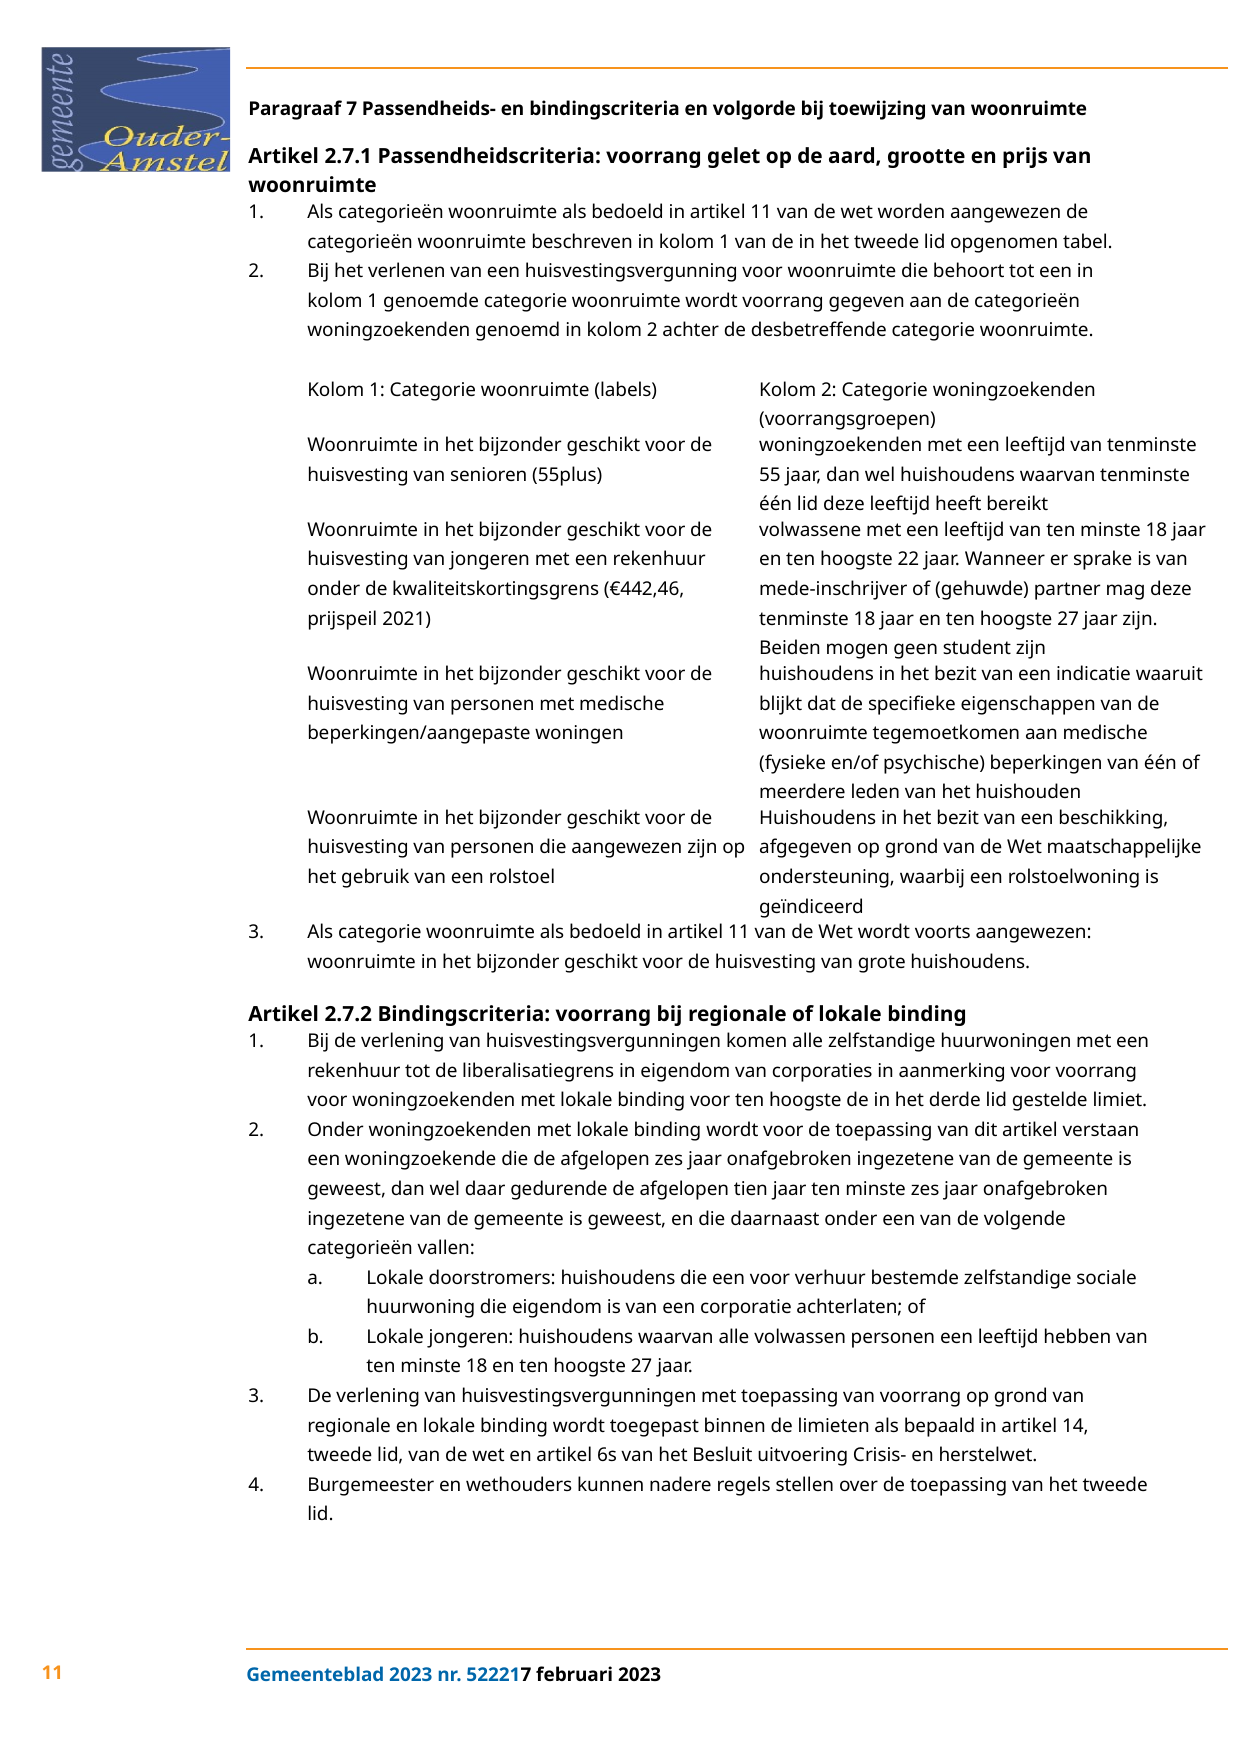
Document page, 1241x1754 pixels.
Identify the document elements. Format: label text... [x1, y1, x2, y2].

list De verlening van huisvestingsvergunningen met toepassing van voorrang op grond van regionale en lokale binding wordt toegepast binnen de limieten als bepaald in artikel 14, tweede lid, van de wet en artikel 6s van het Besluit uitvoering Crisis- en herstelwet. [248, 1382, 1152, 1467]
text Artikel 2.7.1 Passendheidscriteria: voorrang gelet op de aard, grootte en prijs van woonruimte [248, 141, 1152, 198]
list Lokale doorstromers: huishoudens die een voor verhuur bestemde zelfstandige sociale huurwoning die eigendom is van een corporatie achterlaten; of [307, 1264, 1152, 1319]
list Lokale jongeren: huishoudens waarvan alle volwassen personen een leeftijd hebben van ten minste 18 en ten hoogste 27 jaar. [307, 1323, 1152, 1378]
list Bij de verlening van huisvestingsvergunningen komen alle zelfstandige huurwoningen met een rekenhuur tot de liberalisatiegrens in eigendom van corporaties in aanmerking voor voorrang voor woningzoekenden met lokale binding voor ten hoogste de in het derde lid gestelde limiet. [248, 1027, 1152, 1112]
list Onder woningzoekenden met lokale binding wordt voor de toepassing van dit artikel verstaan een woningzoekende die de afgelopen zes jaar onafgebroken ingezetene van de gemeente is geweest, dan wel daar gedurende de afgelopen tien jaar ten minste zes jaar onafgebroken ingezetene van de gemeente is geweest, en die daarnaast onder een van de volgende categorieën vallen: [248, 1116, 1152, 1260]
table_cell huishoudens in het bezit van een indicatie waaruit blijkt dat de specifieke eigenschappen van de woonruimte tegemoetkomen aan medische (fysieke en/of psychische) beperkingen van één of meerdere leden van het huishouden [759, 660, 1211, 804]
table_cell Woonruimte in het bijzonder geschikt voor de huisvesting van senioren (55plus) [307, 431, 759, 516]
table_cell volwassene met een leeftijd van ten minste 18 jaar en ten hoogste 22 jaar. Wanneer er sprake is van mede-inschrijver of (gehuwde) partner mag deze tenminste 18 jaar en ten hoogste 27 jaar zijn. Beiden mogen geen student zijn [759, 516, 1211, 660]
table_cell Woonruimte in het bijzonder geschikt voor de huisvesting van personen met medische beperkingen/aangepaste woningen [307, 660, 759, 804]
picture [41, 47, 231, 172]
table_cell woningzoekenden met een leeftijd van tenminste 55 jaar, dan wel huishoudens waarvan tenminste één lid deze leeftijd heeft bereikt [759, 431, 1211, 516]
table_header Kolom 2: Categorie woningzoekenden (voorrangsgroepen) [759, 376, 1211, 431]
table_header Kolom 1: Categorie woonruimte (labels) [307, 376, 759, 431]
table_cell Woonruimte in het bijzonder geschikt voor de huisvesting van personen die aangewezen zijn op het gebruik van een rolstoel [307, 804, 759, 919]
list Bij het verlenen van een huisvestingsvergunning voor woonruimte die behoort tot een in kolom 1 genoemde categorie woonruimte wordt voorrang gegeven aan de categorieën woningzoekenden genoemd in kolom 2 achter de desbetreffende categorie woonruimte. [248, 257, 1152, 342]
text Paragraaf 7 Passendheids- en bindingscriteria en volgorde bij toewijzing van woonruimte [248, 95, 1152, 121]
list Als categorie woonruimte als bedoeld in artikel 11 van de Wet wordt voorts aangewezen: woonruimte in het bijzonder geschikt voor de huisvesting van grote huishoudens. [248, 919, 1152, 974]
text Artikel 2.7.2 Bindingscriteria: voorrang bij regionale of lokale binding [248, 999, 1152, 1027]
list Als categorieën woonruimte als bedoeld in artikel 11 van de wet worden aangewezen de categorieën woonruimte beschreven in kolom 1 van de in het tweede lid opgenomen tabel. [248, 198, 1152, 253]
table_cell Huishoudens in het bezit van een beschikking, afgegeven op grond van de Wet maatschappelijke ondersteuning, waarbij een rolstoelwoning is geïndiceerd [759, 804, 1211, 919]
list Burgemeester en wethouders kunnen nadere regels stellen over de toepassing van het tweede lid. [248, 1471, 1152, 1526]
table_cell Woonruimte in het bijzonder geschikt voor de huisvesting van jongeren met een rekenhuur onder de kwaliteitskortingsgrens (€442,46, prijspeil 2021) [307, 516, 759, 660]
